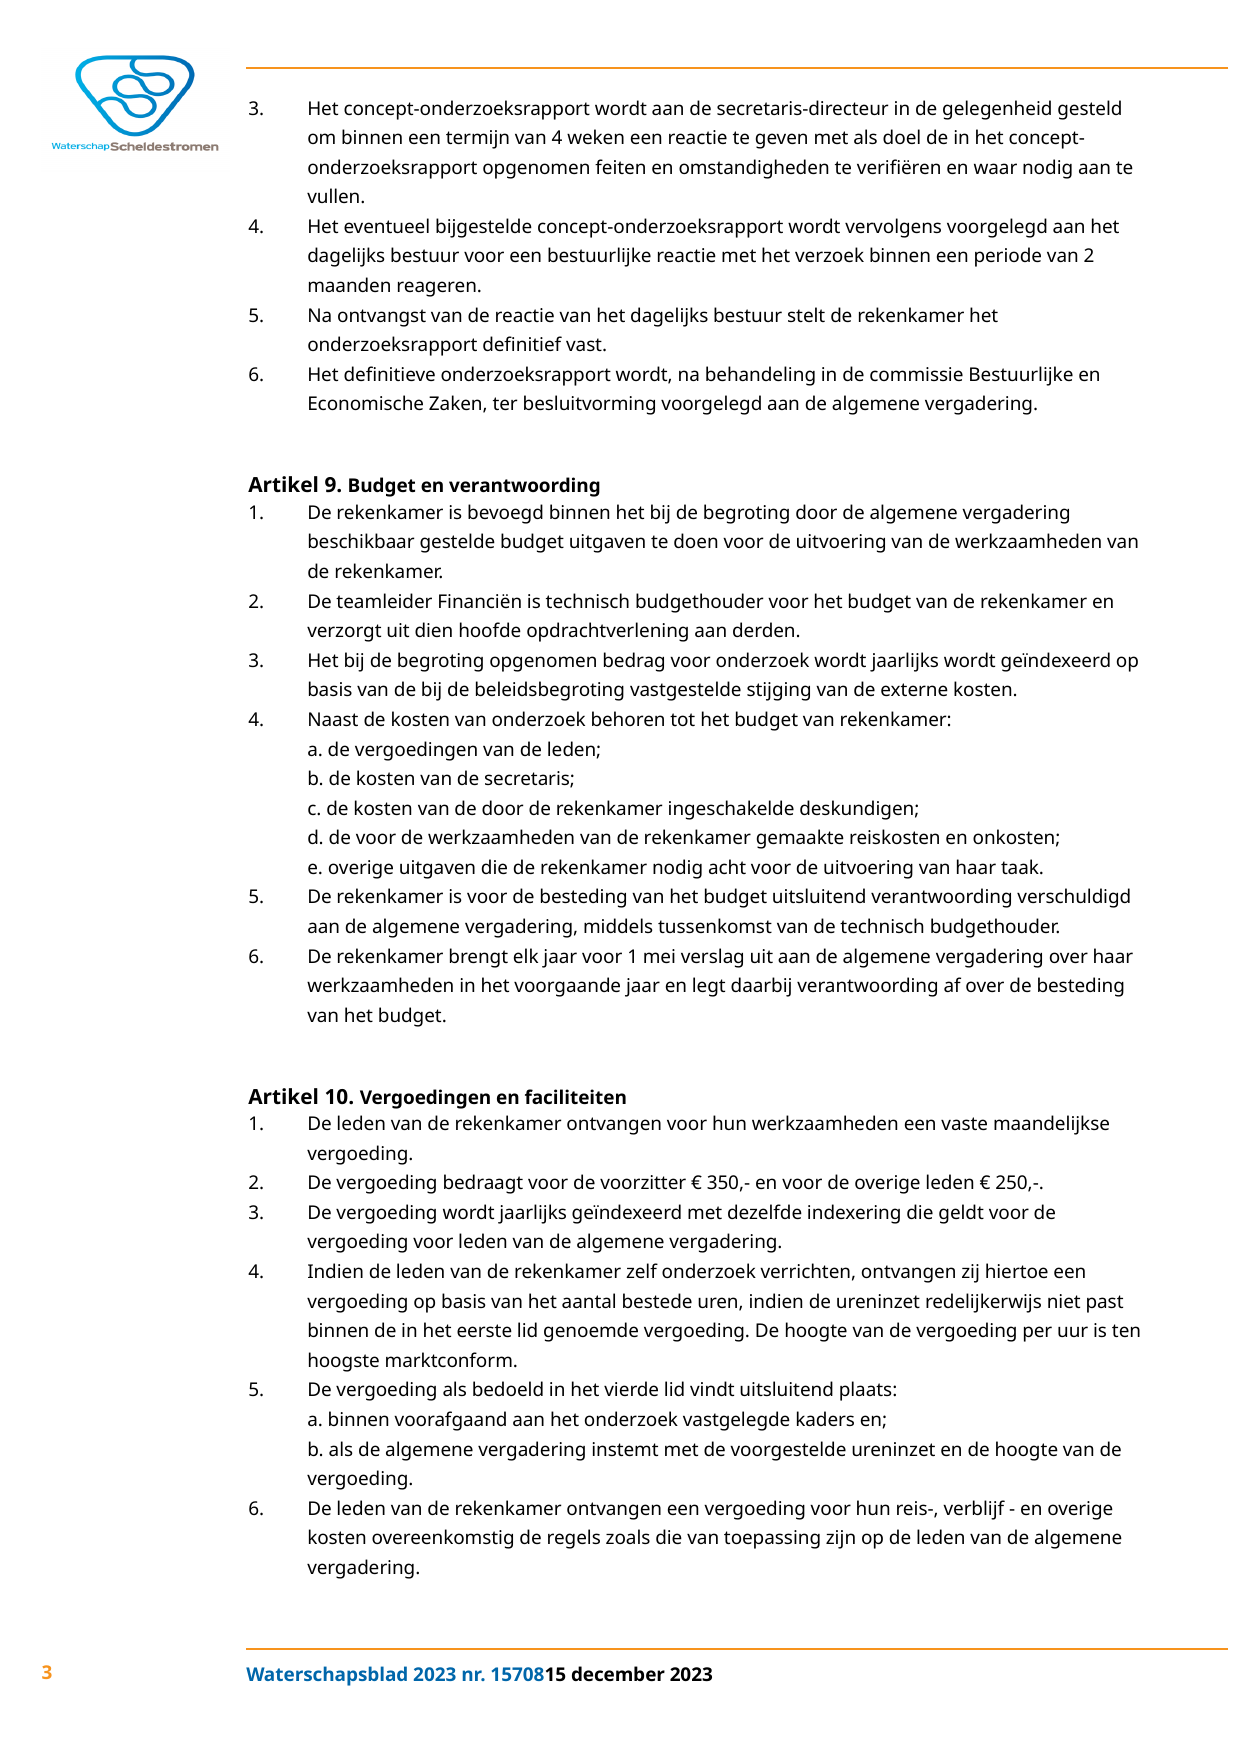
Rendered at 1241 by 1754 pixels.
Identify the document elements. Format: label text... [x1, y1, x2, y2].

list De teamleider Financiën is technisch budgethouder voor het budget van de rekenkamer en verzorgt uit dien hoofde opdrachtverlening aan derden. [248, 588, 1152, 643]
list Het concept-onderzoeksrapport wordt aan de secretaris-directeur in de gelegenheid gesteld om binnen een termijn van 4 weken een reactie te geven met als doel de in het concept-onderzoeksrapport opgenomen feiten en omstandigheden te verifiëren en waar nodig aan te vullen. [248, 95, 1152, 209]
list De rekenkamer brengt elk jaar voor 1 mei verslag uit aan de algemene vergadering over haar werkzaamheden in het voorgaande jaar en legt daarbij verantwoording af over de besteding van het budget. [248, 943, 1152, 1028]
list De vergoeding wordt jaarlijks geïndexeerd met dezelfde indexering die geldt voor de vergoeding voor leden van de algemene vergadering. [248, 1199, 1152, 1254]
list De vergoeding als bedoeld in het vierde lid vindt uitsluitend plaats: [248, 1377, 1152, 1402]
text Artikel 9. Budget en verantwoording [248, 471, 1152, 499]
list b. als de algemene vergadering instemt met de voorgestelde ureninzet en de hoogte van de vergoeding. [248, 1436, 1152, 1491]
text Artikel 10. Vergoedingen en faciliteiten [248, 1082, 1152, 1110]
list Na ontvangst van de reactie van het dagelijks bestuur stelt de rekenkamer het onderzoeksrapport definitief vast. [248, 302, 1152, 357]
list d. de voor de werkzaamheden van de rekenkamer gemaakte reiskosten en onkosten; [248, 824, 1152, 850]
list Naast de kosten van onderzoek behoren tot het budget van rekenkamer: [248, 706, 1152, 732]
list De leden van de rekenkamer ontvangen een vergoeding voor hun reis-, verblijf - en overige kosten overeenkomstig de regels zoals die van toepassing zijn op de leden van de algemene vergadering. [248, 1495, 1152, 1580]
list a. de vergoedingen van de leden; [248, 736, 1152, 761]
list De vergoeding bedraagt voor de voorzitter € 350,- en voor de overige leden € 250,-. [248, 1169, 1152, 1195]
list De rekenkamer is voor de besteding van het budget uitsluitend verantwoording verschuldigd aan de algemene vergadering, middels tussenkomst van de technisch budgethouder. [248, 884, 1152, 939]
list Het definitieve onderzoeksrapport wordt, na behandeling in de commissie Bestuurlijke en Economische Zaken, ter besluitvorming voorgelegd aan de algemene vergadering. [248, 361, 1152, 416]
picture [41, 47, 231, 172]
list De rekenkamer is bevoegd binnen het bij de begroting door de algemene vergadering beschikbaar gestelde budget uitgaven te doen voor de uitvoering van de werkzaamheden van de rekenkamer. [248, 499, 1152, 584]
list e. overige uitgaven die de rekenkamer nodig acht voor de uitvoering van haar taak. [248, 854, 1152, 880]
list Het bij de begroting opgenomen bedrag voor onderzoek wordt jaarlijks wordt geïndexeerd op basis van de bij de beleidsbegroting vastgestelde stijging van de externe kosten. [248, 647, 1152, 702]
list De leden van de rekenkamer ontvangen voor hun werkzaamheden een vaste maandelijkse vergoeding. [248, 1110, 1152, 1166]
list b. de kosten van de secretaris; [248, 765, 1152, 791]
list Indien de leden van de rekenkamer zelf onderzoek verrichten, ontvangen zij hiertoe een vergoeding op basis van het aantal bestede uren, indien de ureninzet redelijkerwijs niet past binnen de in het eerste lid genoemde vergoeding. De hoogte van de vergoeding per uur is ten hoogste marktconform. [248, 1258, 1152, 1373]
list Het eventueel bijgestelde concept-onderzoeksrapport wordt vervolgens voorgelegd aan het dagelijks bestuur voor een bestuurlijke reactie met het verzoek binnen een periode van 2 maanden reageren. [248, 213, 1152, 298]
list c. de kosten van de door de rekenkamer ingeschakelde deskundigen; [248, 795, 1152, 821]
list a. binnen voorafgaand aan het onderzoek vastgelegde kaders en; [248, 1406, 1152, 1432]
